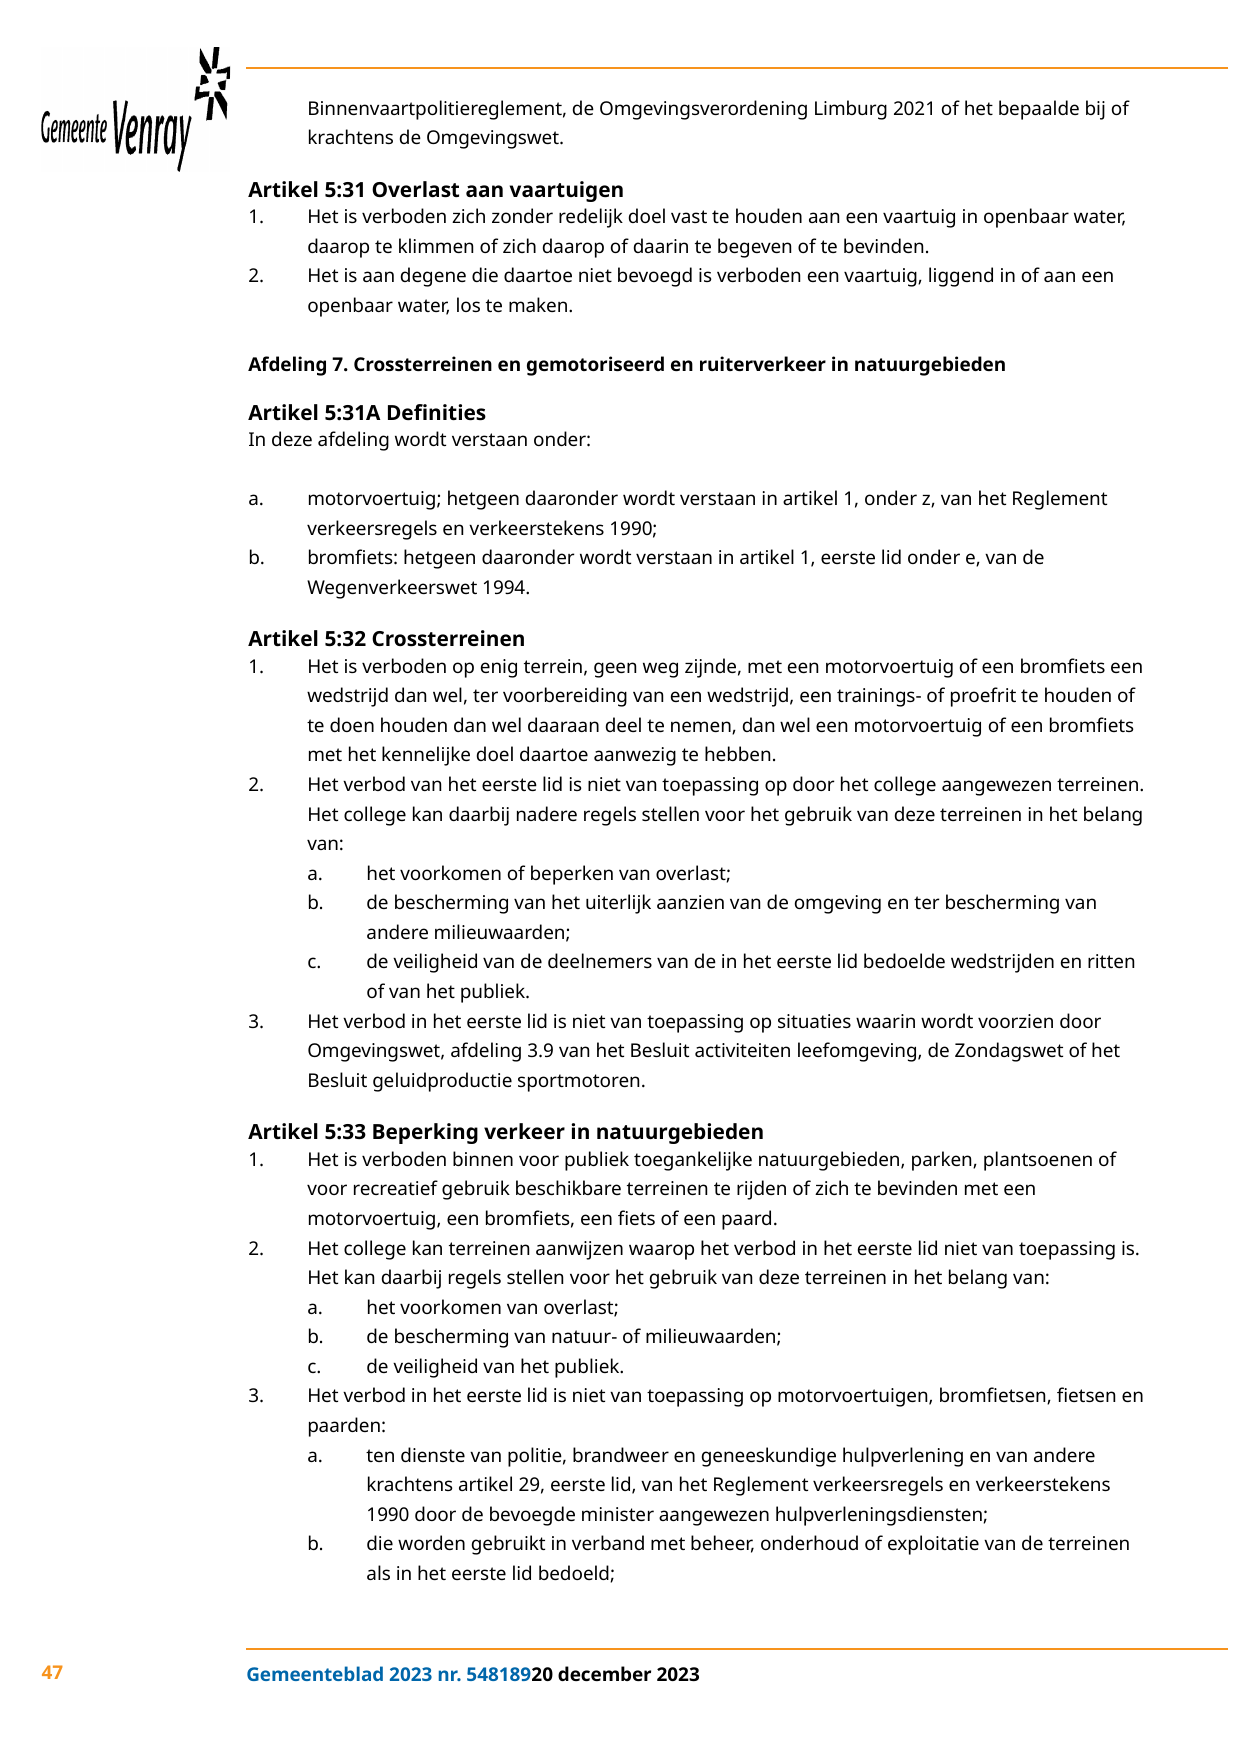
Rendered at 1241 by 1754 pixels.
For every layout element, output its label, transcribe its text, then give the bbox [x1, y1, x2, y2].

picture [41, 47, 231, 172]
list Het is verboden op enig terrein, geen weg zijnde, met een motorvoertuig of een bromfiets een wedstrijd dan wel, ter voorbereiding van een wedstrijd, een trainings- of proefrit te houden of te doen houden dan wel daaraan deel te nemen, dan wel een motorvoertuig of een bromfiets met het kennelijke doel daartoe aanwezig te hebben. [248, 653, 1152, 767]
list Het is verboden binnen voor publiek toegankelijke natuurgebieden, parken, plantsoenen of voor recreatief gebruik beschikbare terreinen te rijden of zich te bevinden met een motorvoertuig, een bromfiets, een fiets of een paard. [248, 1146, 1152, 1231]
text In deze afdeling wordt verstaan onder: [248, 426, 1152, 452]
list de veiligheid van de deelnemers van de in het eerste lid bedoelde wedstrijden en ritten of van het publiek. [307, 949, 1152, 1004]
list bromfiets: hetgeen daaronder wordt verstaan in artikel 1, eerste lid onder e, van de Wegenverkeerswet 1994. [248, 544, 1152, 600]
list motorvoertuig; hetgeen daaronder wordt verstaan in artikel 1, onder z, van het Reglement verkeersregels en verkeerstekens 1990; [248, 485, 1152, 541]
list Het verbod in het eerste lid is niet van toepassing op situaties waarin wordt voorzien door Omgevingswet, afdeling 3.9 van het Besluit activiteiten leefomgeving, de Zondagswet of het Besluit geluidproductie sportmotoren. [248, 1008, 1152, 1093]
list die worden gebruikt in verband met beheer, onderhoud of exploitatie van de terreinen als in het eerste lid bedoeld; [307, 1531, 1152, 1586]
text Afdeling 7. Crossterreinen en gemotoriseerd en ruiterverkeer in natuurgebieden [248, 351, 1152, 377]
list het voorkomen of beperken van overlast; [307, 860, 1152, 886]
list de bescherming van natuur- of milieuwaarden; [307, 1323, 1152, 1349]
list Het college kan terreinen aanwijzen waarop het verbod in het eerste lid niet van toepassing is. Het kan daarbij regels stellen voor het gebruik van deze terreinen in het belang van: [248, 1235, 1152, 1290]
list de veiligheid van het publiek. [307, 1353, 1152, 1379]
list Het is aan degene die daartoe niet bevoegd is verboden een vaartuig, liggend in of aan een openbaar water, los te maken. [248, 262, 1152, 318]
list ten dienste van politie, brandweer en geneeskundige hulpverlening en van andere krachtens artikel 29, eerste lid, van het Reglement verkeersregels en verkeerstekens 1990 door de bevoegde minister aangewezen hulpverleningsdiensten; [307, 1442, 1152, 1527]
text Artikel 5:31 Overlast aan vaartuigen [248, 175, 1152, 203]
text Artikel 5:33 Beperking verkeer in natuurgebieden [248, 1117, 1152, 1146]
list het voorkomen van overlast; [307, 1294, 1152, 1319]
text Artikel 5:32 Crossterreinen [248, 624, 1152, 653]
text Artikel 5:31A Definities [248, 398, 1152, 426]
list de bescherming van het uiterlijk aanzien van de omgeving en ter bescherming van andere milieuwaarden; [307, 889, 1152, 945]
list Binnenvaartpolitiereglement, de Omgevingsverordening Limburg 2021 of het bepaalde bij of krachtens de Omgevingswet. [248, 95, 1152, 150]
list Het is verboden zich zonder redelijk doel vast te houden aan een vaartuig in openbaar water, daarop te klimmen of zich daarop of daarin te begeven of te bevinden. [248, 203, 1152, 258]
list Het verbod van het eerste lid is niet van toepassing op door het college aangewezen terreinen. Het college kan daarbij nadere regels stellen voor het gebruik van deze terreinen in het belang van: [248, 771, 1152, 856]
list Het verbod in het eerste lid is niet van toepassing op motorvoertuigen, bromfietsen, fietsen en paarden: [248, 1383, 1152, 1438]
